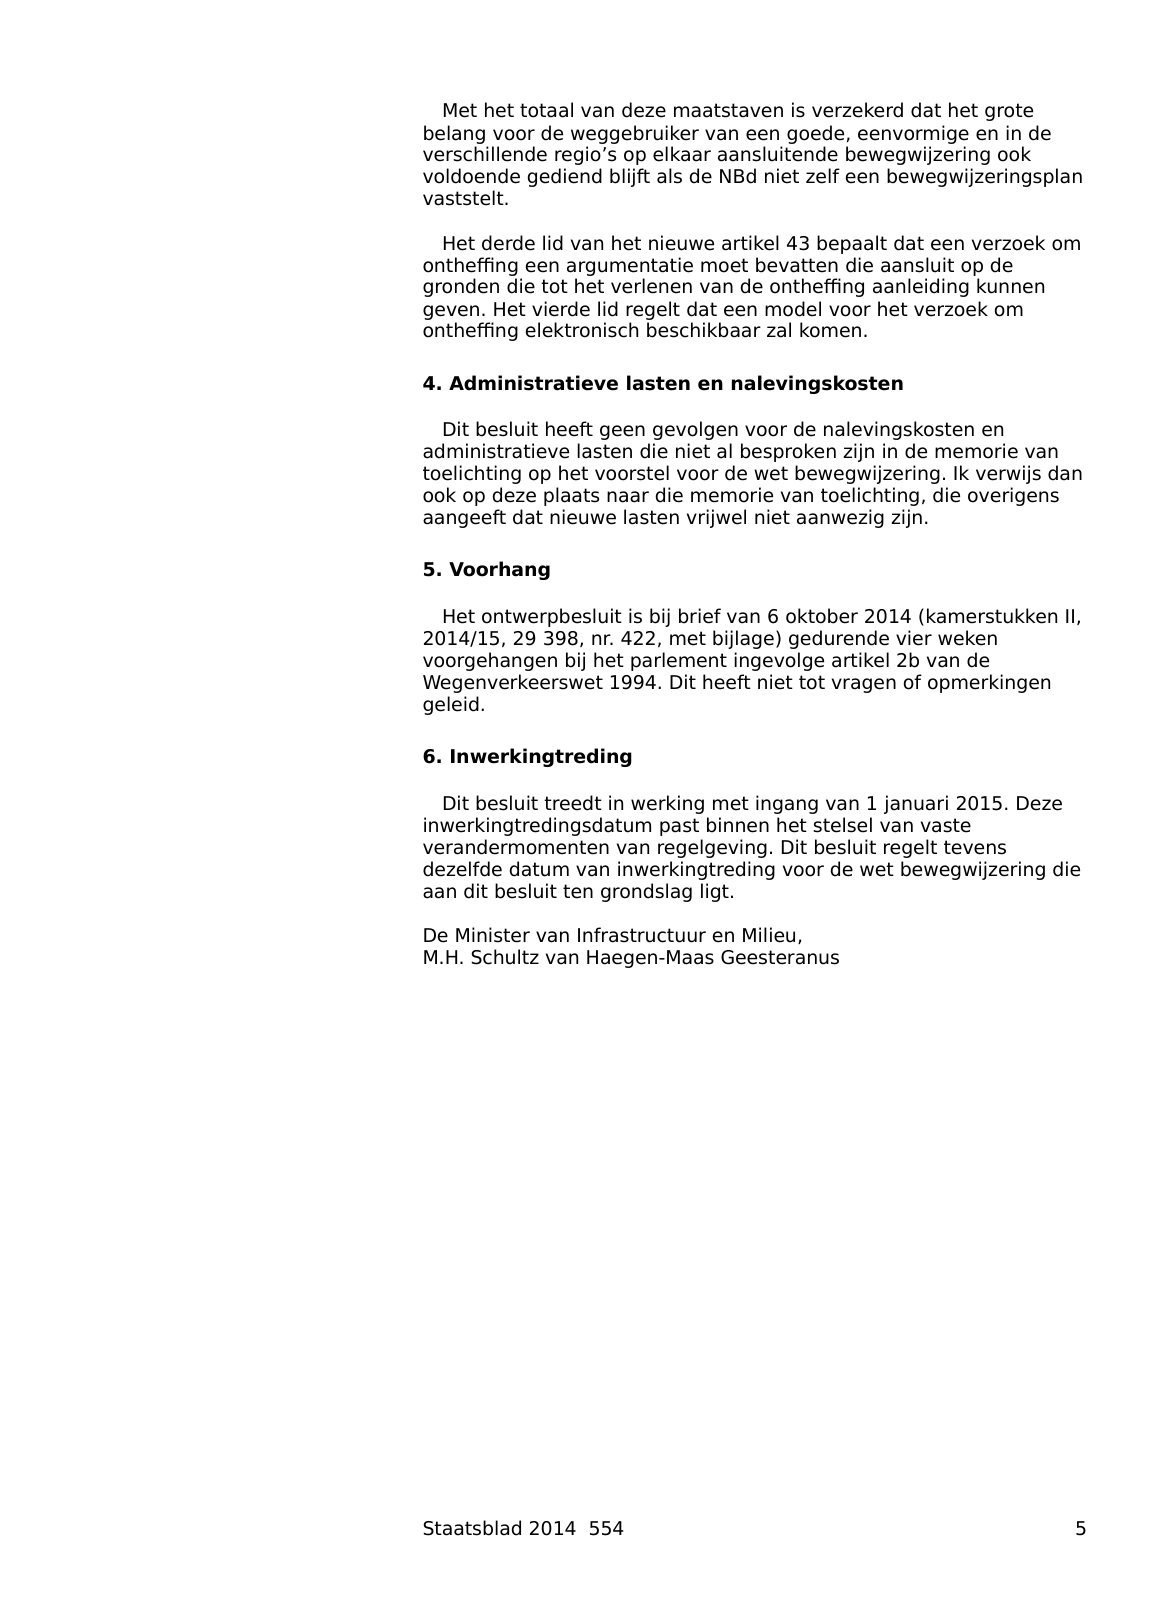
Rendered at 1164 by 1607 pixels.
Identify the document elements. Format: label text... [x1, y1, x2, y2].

text Dit besluit treedt in werking met ingang van 1 januari 2015. Deze inwerkingtredingsdatum past binnen het stelsel van vaste verandermomenten van regelgeving. Dit besluit regelt tevens dezelfde datum van inwerkingtreding voor de wet bewegwijzering die aan dit besluit ten grondslag ligt. [422, 793, 1087, 903]
subtitle 4. Administratieve lasten en nalevingskosten [422, 372, 1087, 394]
text De Minister van Infrastructuur en Milieu, M.H. Schultz van Haegen-Maas Geesteranus [422, 925, 1087, 969]
text Het derde lid van het nieuwe artikel 43 bepaalt dat een verzoek om ontheffing een argumentatie moet bevatten die aansluit op de gronden die tot het verlenen van de ontheffing aanleiding kunnen geven. Het vierde lid regelt dat een model voor het verzoek om ontheffing elektronisch beschikbaar zal komen. [422, 232, 1087, 342]
text Met het totaal van deze maatstaven is verzekerd dat het grote belang voor de weggebruiker van een goede, eenvormige en in de verschillende regio’s op elkaar aansluitende bewegwijzering ook voldoende gediend blijft als de NBd niet zelf een bewegwijzeringsplan vaststelt. [422, 100, 1087, 210]
subtitle 6. Inwerkingtreding [422, 746, 1087, 768]
subtitle 5. Voorhang [422, 559, 1087, 581]
text Dit besluit heeft geen gevolgen voor de nalevingskosten en administratieve lasten die niet al besproken zijn in de memorie van toelichting op het voorstel voor de wet bewegwijzering. Ik verwijs dan ook op deze plaats naar die memorie van toelichting, die overigens aangeeft dat nieuwe lasten vrijwel niet aanwezig zijn. [422, 419, 1087, 529]
text Het ontwerpbesluit is bij brief van 6 oktober 2014 (kamerstukken II, 2014/15, 29 398, nr. 422, met bijlage) gedurende vier weken voorgehangen bij het parlement ingevolge artikel 2b van de Wegenverkeerswet 1994. Dit heeft niet tot vragen of opmerkingen geleid. [422, 606, 1087, 716]
